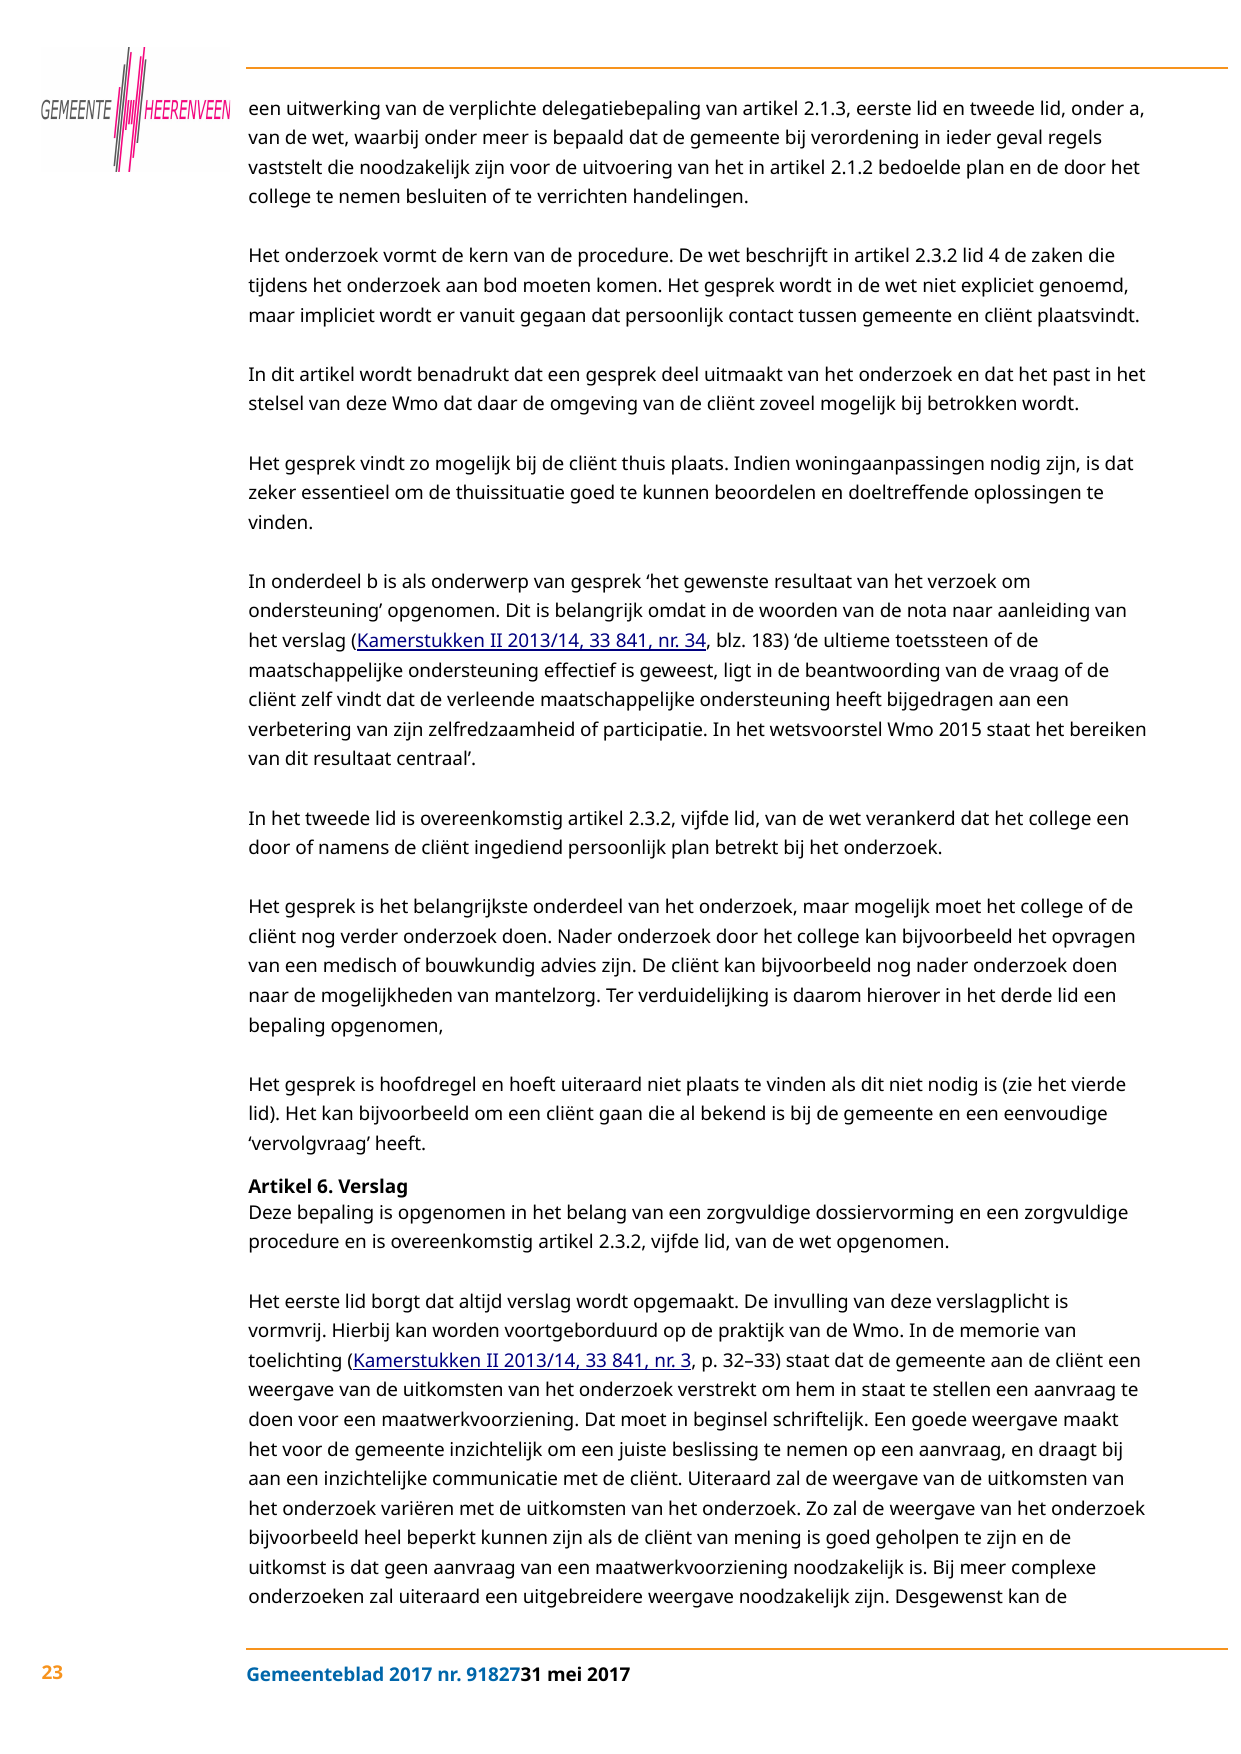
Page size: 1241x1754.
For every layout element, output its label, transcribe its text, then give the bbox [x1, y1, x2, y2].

text In onderdeel b is als onderwerp van gesprek ‘het gewenste resultaat van het verzoek om ondersteuning’ opgenomen. Dit is belangrijk omdat in de woorden van de nota naar aanleiding van het verslag (Kamerstukken II 2013/14, 33 841, nr. 34, blz. 183) ‘de ultieme toetssteen of de maatschappelijke ondersteuning effectief is geweest, ligt in de beantwoording van de vraag of de cliënt zelf vindt dat de verleende maatschappelijke ondersteuning heeft bijgedragen aan een verbetering van zijn zelfredzaamheid of participatie. In het wetsvoorstel Wmo 2015 staat het bereiken van dit resultaat centraal’. [248, 568, 1152, 771]
text Het onderzoek vormt de kern van de procedure. De wet beschrijft in artikel 2.3.2 lid 4 de zaken die tijdens het onderzoek aan bod moeten komen. Het gesprek wordt in de wet niet expliciet genoemd, maar impliciet wordt er vanuit gegaan dat persoonlijk contact tussen gemeente en cliënt plaatsvindt. [248, 243, 1152, 328]
text Deze bepaling is opgenomen in het belang van een zorgvuldige dossiervorming en een zorgvuldige procedure en is overeenkomstig artikel 2.3.2, vijfde lid, van de wet opgenomen. [248, 1199, 1152, 1254]
text Artikel 6. Verslag [248, 1173, 1152, 1199]
text Het eerste lid borgt dat altijd verslag wordt opgemaakt. De invulling van deze verslagplicht is vormvrij. Hierbij kan worden voortgeborduurd op de praktijk van de Wmo. In de memorie van toelichting (Kamerstukken II 2013/14, 33 841, nr. 3, p. 32–33) staat dat de gemeente aan de cliënt een weergave van de uitkomsten van het onderzoek verstrekt om hem in staat te stellen een aanvraag te doen voor een maatwerkvoorziening. Dat moet in beginsel schriftelijk. Een goede weergave maakt het voor de gemeente inzichtelijk om een juiste beslissing te nemen op een aanvraag, en draagt bij aan een inzichtelijke communicatie met de cliënt. Uiteraard zal de weergave van de uitkomsten van het onderzoek variëren met de uitkomsten van het onderzoek. Zo zal de weergave van het onderzoek bijvoorbeeld heel beperkt kunnen zijn als de cliënt van mening is goed geholpen te zijn en de uitkomst is dat geen aanvraag van een maatwerkvoorziening noodzakelijk is. Bij meer complexe onderzoeken zal uiteraard een uitgebreidere weergave noodzakelijk zijn. Desgewenst kan de [248, 1288, 1152, 1609]
picture [41, 47, 231, 172]
text Het gesprek vindt zo mogelijk bij de cliënt thuis plaats. Indien woningaanpassingen nodig zijn, is dat zeker essentieel om de thuissituatie goed te kunnen beoordelen en doeltreffende oplossingen te vinden. [248, 450, 1152, 535]
text een uitwerking van de verplichte delegatiebepaling van artikel 2.1.3, eerste lid en tweede lid, onder a, van de wet, waarbij onder meer is bepaald dat de gemeente bij verordening in ieder geval regels vaststelt die noodzakelijk zijn voor de uitvoering van het in artikel 2.1.2 bedoelde plan en de door het college te nemen besluiten of te verrichten handelingen. [248, 95, 1152, 209]
text In dit artikel wordt benadrukt dat een gesprek deel uitmaakt van het onderzoek en dat het past in het stelsel van deze Wmo dat daar de omgeving van de cliënt zoveel mogelijk bij betrokken wordt. [248, 361, 1152, 416]
text Het gesprek is het belangrijkste onderdeel van het onderzoek, maar mogelijk moet het college of de cliënt nog verder onderzoek doen. Nader onderzoek door het college kan bijvoorbeeld het opvragen van een medisch of bouwkundig advies zijn. De cliënt kan bijvoorbeeld nog nader onderzoek doen naar de mogelijkheden van mantelzorg. Ter verduidelijking is daarom hierover in het derde lid een bepaling opgenomen, [248, 893, 1152, 1038]
text Het gesprek is hoofdregel en hoeft uiteraard niet plaats te vinden als dit niet nodig is (zie het vierde lid). Het kan bijvoorbeeld om een cliënt gaan die al bekend is bij de gemeente en een eenvoudige ‘vervolgvraag’ heeft. [248, 1071, 1152, 1156]
text In het tweede lid is overeenkomstig artikel 2.3.2, vijfde lid, van de wet verankerd dat het college een door of namens de cliënt ingediend persoonlijk plan betrekt bij het onderzoek. [248, 805, 1152, 860]
